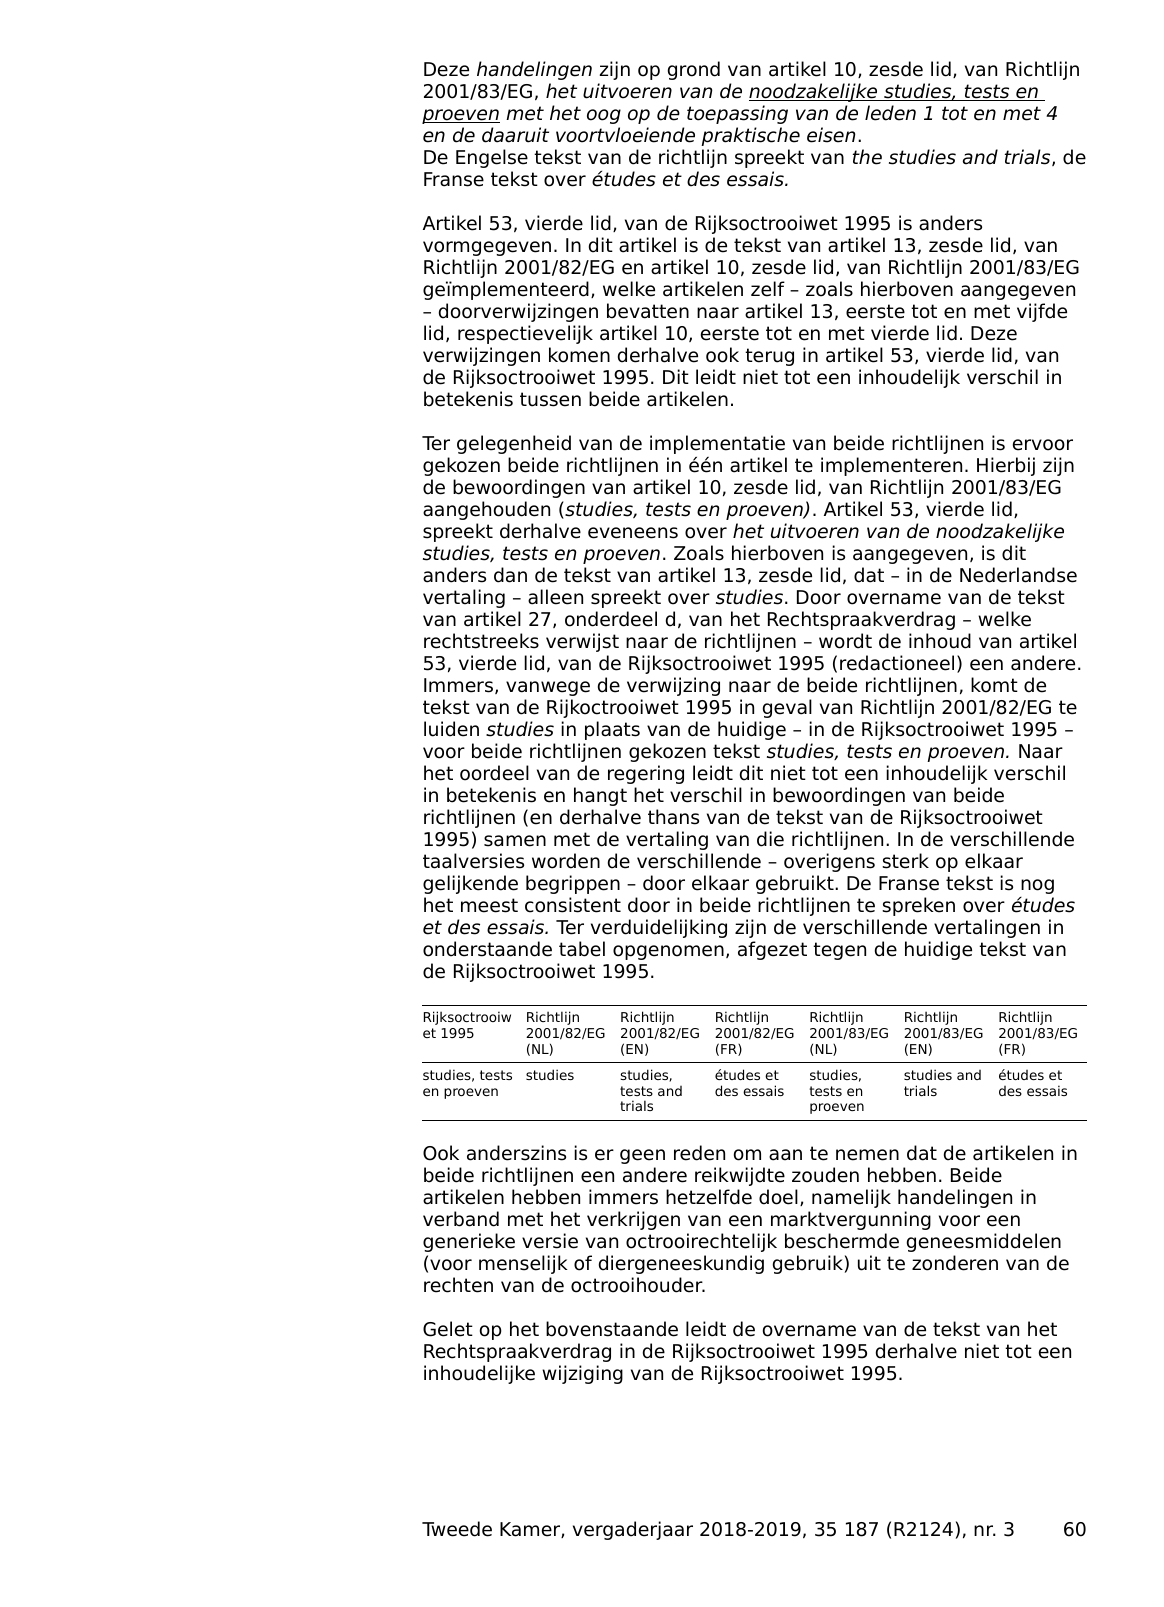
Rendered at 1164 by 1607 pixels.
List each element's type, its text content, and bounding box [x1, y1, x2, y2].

table_header Richtlijn 2001/83/EG (EN) [898, 1006, 992, 1062]
table_header Richtlijn 2001/82/EG (FR) [709, 1006, 803, 1062]
text Deze handelingen zijn op grond van artikel 10, zesde lid, van Richtlijn 2001/83/EG, het uitvoeren van de noodzakelijke studies, tests en proeven met het oog op de toepassing van de leden 1 tot en met 4 en de daaruit voortvloeiende praktische eisen. [422, 59, 1087, 147]
table_cell études et des essais [709, 1063, 803, 1120]
table_header Richtlijn 2001/83/EG (FR) [992, 1006, 1087, 1062]
table_cell studies [520, 1063, 614, 1120]
table_cell studies, tests en proeven [803, 1063, 898, 1120]
text Ook anderszins is er geen reden om aan te nemen dat de artikelen in beide richtlijnen een andere reikwijdte zouden hebben. Beide artikelen hebben immers hetzelfde doel, namelijk handelingen in verband met het verkrijgen van een marktvergunning voor een generieke versie van octrooirechtelijk beschermde geneesmiddelen (voor menselijk of diergeneeskundig gebruik) uit te zonderen van de rechten van de octrooihouder. [422, 1143, 1087, 1297]
text Ter gelegenheid van de implementatie van beide richtlijnen is ervoor gekozen beide richtlijnen in één artikel te implementeren. Hierbij zijn de bewoordingen van artikel 10, zesde lid, van Richtlijn 2001/83/EG aangehouden (studies, tests en proeven). Artikel 53, vierde lid, spreekt derhalve eveneens over het uitvoeren van de noodzakelijke studies, tests en proeven. Zoals hierboven is aangegeven, is dit anders dan de tekst van artikel 13, zesde lid, dat – in de Nederlandse vertaling – alleen spreekt over studies. Door overname van de tekst van artikel 27, onderdeel d, van het Rechtspraakverdrag – welke rechtstreeks verwijst naar de richtlijnen – wordt de inhoud van artikel 53, vierde lid, van de Rijksoctrooiwet 1995 (redactioneel) een andere. Immers, vanwege de verwijzing naar de beide richtlijnen, komt de tekst van de Rijkoctrooiwet 1995 in geval van Richtlijn 2001/82/EG te luiden studies in plaats van de huidige – in de Rijksoctrooiwet 1995 – voor beide richtlijnen gekozen tekst studies, tests en proeven. Naar het oordeel van de regering leidt dit niet tot een inhoudelijk verschil in betekenis en hangt het verschil in bewoordingen van beide richtlijnen (en derhalve thans van de tekst van de Rijksoctrooiwet 1995) samen met de vertaling van die richtlijnen. In de verschillende taalversies worden de verschillende – overigens sterk op elkaar gelijkende begrippen – door elkaar gebruikt. De Franse tekst is nog het meest consistent door in beide richtlijnen te spreken over études et des essais. Ter verduidelijking zijn de verschillende vertalingen in onderstaande tabel opgenomen, afgezet tegen de huidige tekst van de Rijksoctrooiwet 1995. [422, 433, 1087, 983]
table_header Rijksoctrooiwet 1995 [422, 1006, 519, 1062]
table_cell studies, tests and trials [614, 1063, 708, 1120]
text Artikel 53, vierde lid, van de Rijksoctrooiwet 1995 is anders vormgegeven. In dit artikel is de tekst van artikel 13, zesde lid, van Richtlijn 2001/82/EG en artikel 10, zesde lid, van Richtlijn 2001/83/EG geïmplementeerd, welke artikelen zelf – zoals hierboven aangegeven – doorverwijzingen bevatten naar artikel 13, eerste tot en met vijfde lid, respectievelijk artikel 10, eerste tot en met vierde lid. Deze verwijzingen komen derhalve ook terug in artikel 53, vierde lid, van de Rijksoctrooiwet 1995. Dit leidt niet tot een inhoudelijk verschil in betekenis tussen beide artikelen. [422, 213, 1087, 411]
table_header Richtlijn 2001/82/EG (NL) [520, 1006, 614, 1062]
text Gelet op het bovenstaande leidt de overname van de tekst van het Rechtspraakverdrag in de Rijksoctrooiwet 1995 derhalve niet tot een inhoudelijke wijziging van de Rijksoctrooiwet 1995. [422, 1319, 1087, 1385]
table_cell studies, tests en proeven [422, 1063, 519, 1120]
text De Engelse tekst van de richtlijn spreekt van the studies and trials, de Franse tekst over études et des essais. [422, 147, 1087, 191]
table_cell études et des essais [992, 1063, 1087, 1120]
table_header Richtlijn 2001/82/EG (EN) [614, 1006, 708, 1062]
table_cell studies and trials [898, 1063, 992, 1120]
table_header Richtlijn 2001/83/EG (NL) [803, 1006, 898, 1062]
